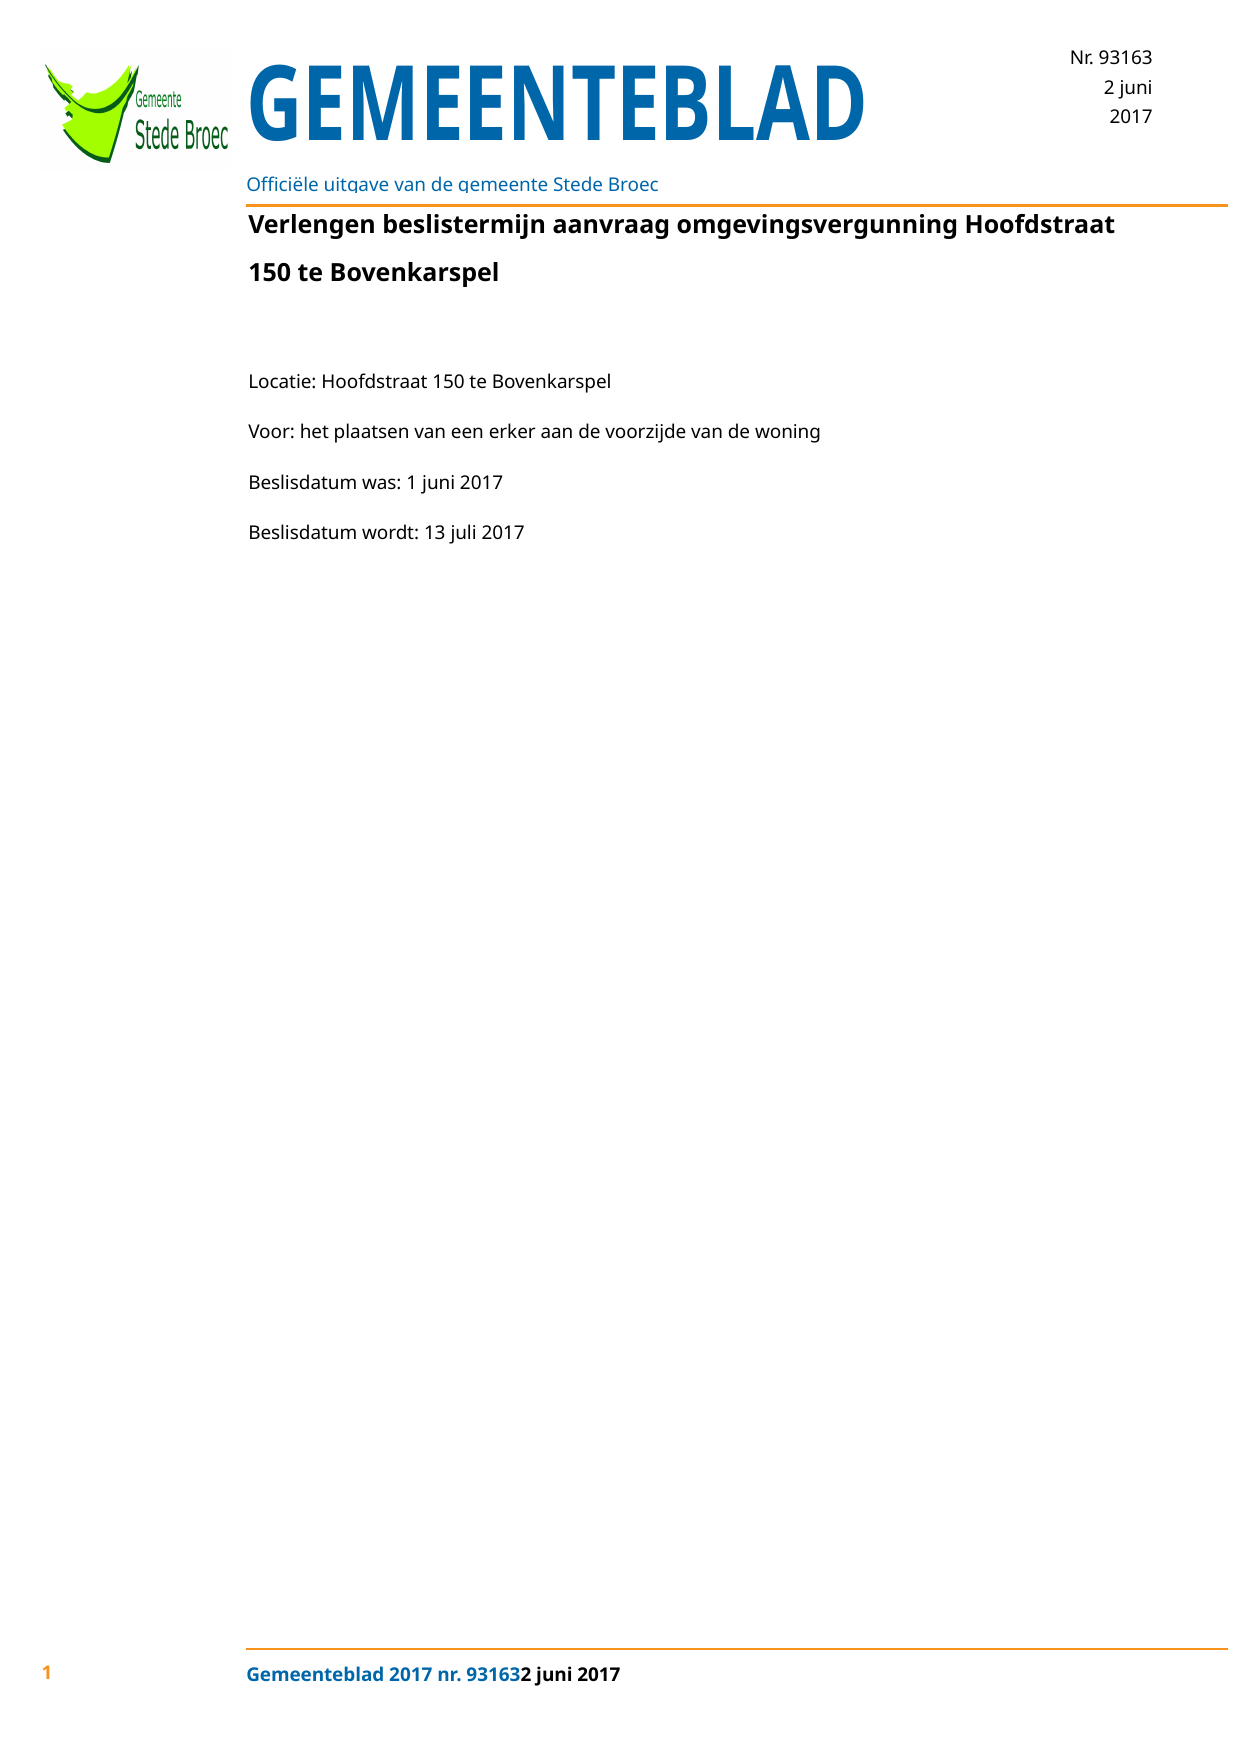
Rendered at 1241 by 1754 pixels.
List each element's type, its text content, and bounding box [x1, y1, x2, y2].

picture [41, 47, 231, 172]
text Beslisdatum wordt: 13 juli 2017 [248, 519, 1152, 545]
text Locatie: Hoofdstraat 150 te Bovenkarspel [248, 368, 1152, 394]
text Verlengen beslistermijn aanvraag omgevingsvergunning Hoofdstraat 150 te Bovenkarspel [248, 207, 1152, 288]
text Voor: het plaatsen van een erker aan de voorzijde van de woning [248, 419, 1152, 444]
text Beslisdatum was: 1 juni 2017 [248, 469, 1152, 495]
